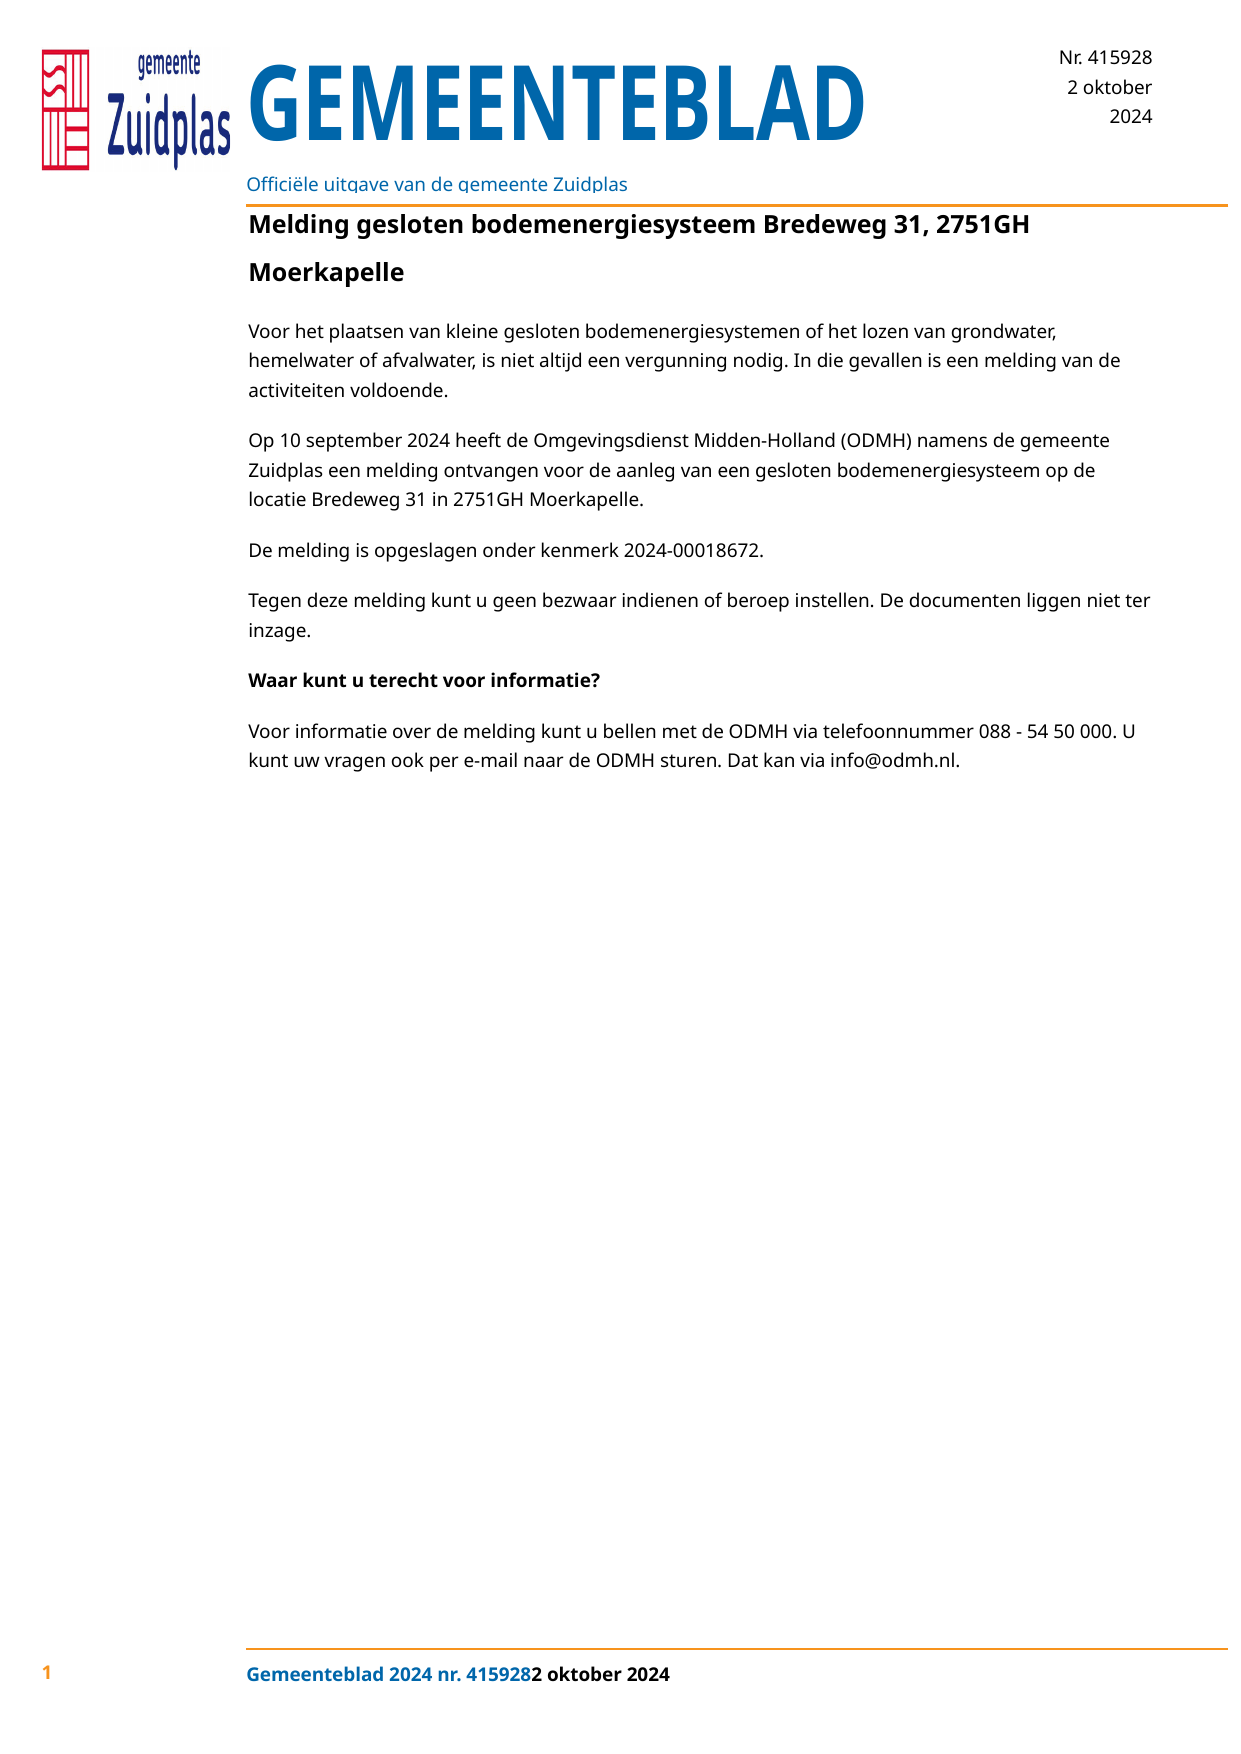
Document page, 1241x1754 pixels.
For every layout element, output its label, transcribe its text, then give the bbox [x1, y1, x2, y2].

text Voor het plaatsen van kleine gesloten bodemenergiesystemen of het lozen van grondwater, hemelwater of afvalwater, is niet altijd een vergunning nodig. In die gevallen is een melding van de activiteiten voldoende. [248, 318, 1152, 403]
text Melding gesloten bodemenergiesysteem Bredeweg 31, 2751GH Moerkapelle [248, 207, 1152, 288]
text Waar kunt u terecht voor informatie? [248, 667, 1152, 693]
text Op 10 september 2024 heeft de Omgevingsdienst Midden-Holland (ODMH) namens de gemeente Zuidplas een melding ontvangen voor de aanleg van een gesloten bodemenergiesysteem op de locatie Bredeweg 31 in 2751GH Moerkapelle. [248, 427, 1152, 512]
text Voor informatie over de melding kunt u bellen met de ODMH via telefoonnummer 088 - 54 50 000. U kunt uw vragen ook per e-mail naar de ODMH sturen. Dat kan via info@odmh.nl. [248, 718, 1152, 773]
picture [41, 47, 231, 172]
text De melding is opgeslagen onder kenmerk 2024-00018672. [248, 537, 1152, 563]
text Tegen deze melding kunt u geen bezwaar indienen of beroep instellen. De documenten liggen niet ter inzage. [248, 587, 1152, 643]
